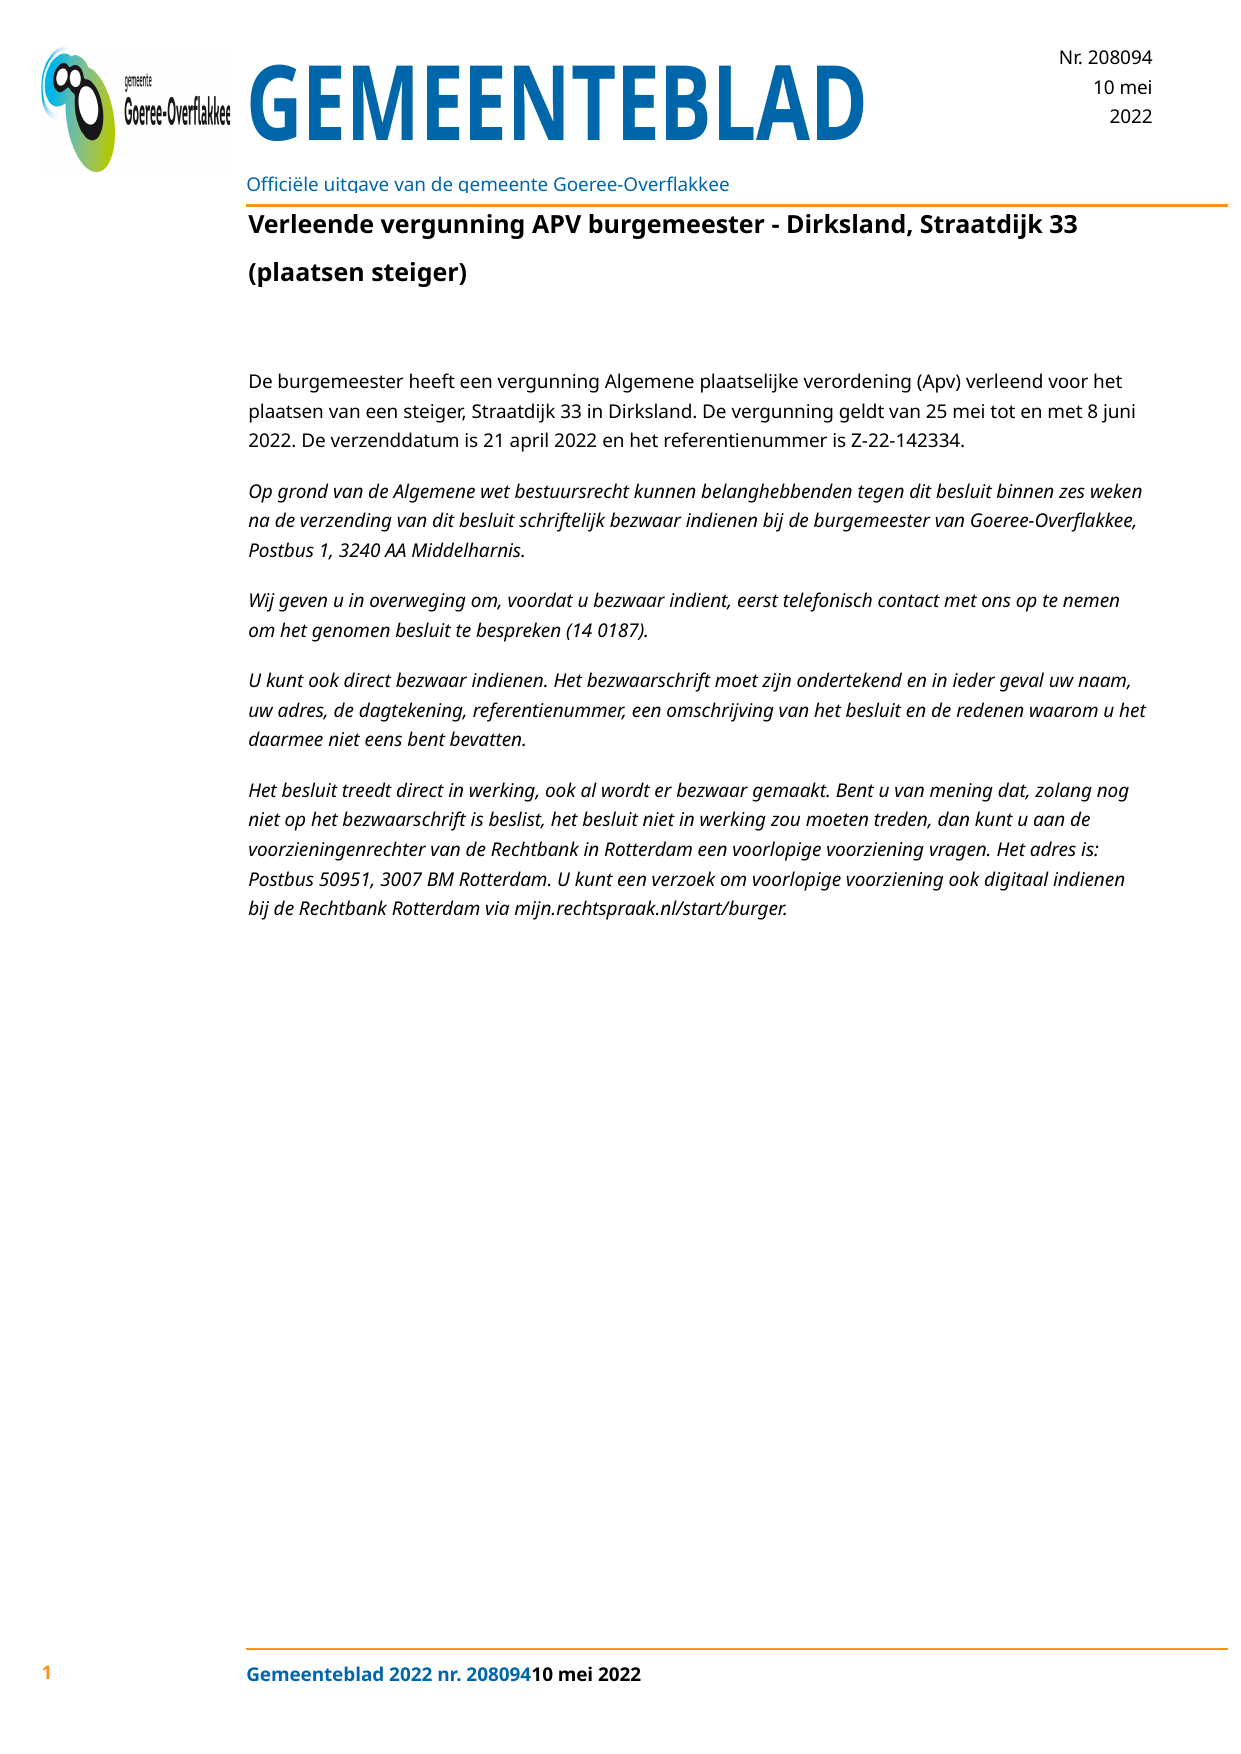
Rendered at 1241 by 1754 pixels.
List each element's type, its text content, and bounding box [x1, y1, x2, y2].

text U kunt ook direct bezwaar indienen. Het bezwaarschrift moet zijn ondertekend en in ieder geval uw naam, uw adres, de dagtekening, referentienummer, een omschrijving van het besluit en de redenen waarom u het daarmee niet eens bent bevatten. [248, 667, 1152, 752]
text Op grond van de Algemene wet bestuursrecht kunnen belanghebbenden tegen dit besluit binnen zes weken na de verzending van dit besluit schriftelijk bezwaar indienen bij de burgemeester van Goeree-Overflakkee, Postbus 1, 3240 AA Middelharnis. [248, 478, 1152, 563]
text Verleende vergunning APV burgemeester - Dirksland, Straatdijk 33 (plaatsen steiger) [248, 207, 1152, 288]
text Wij geven u in overweging om, voordat u bezwaar indient, eerst telefonisch contact met ons op te nemen om het genomen besluit te bespreken (14 0187). [248, 587, 1152, 643]
text De burgemeester heeft een vergunning Algemene plaatselijke verordening (Apv) verleend voor het plaatsen van een steiger, Straatdijk 33 in Dirksland. De vergunning geldt van 25 mei tot en met 8 juni 2022. De verzenddatum is 21 april 2022 en het referentienummer is Z-22-142334. [248, 368, 1152, 453]
text Het besluit treedt direct in werking, ook al wordt er bezwaar gemaakt. Bent u van mening dat, zolang nog niet op het bezwaarschrift is beslist, het besluit niet in werking zou moeten treden, dan kunt u aan de voorzieningenrechter van de Rechtbank in Rotterdam een voorlopige voorziening vragen. Het adres is: Postbus 50951, 3007 BM Rotterdam. U kunt een verzoek om voorlopige voorziening ook digitaal indienen bij de Rechtbank Rotterdam via mijn.rechtspraak.nl/start/burger. [248, 777, 1152, 921]
picture [41, 47, 231, 172]
